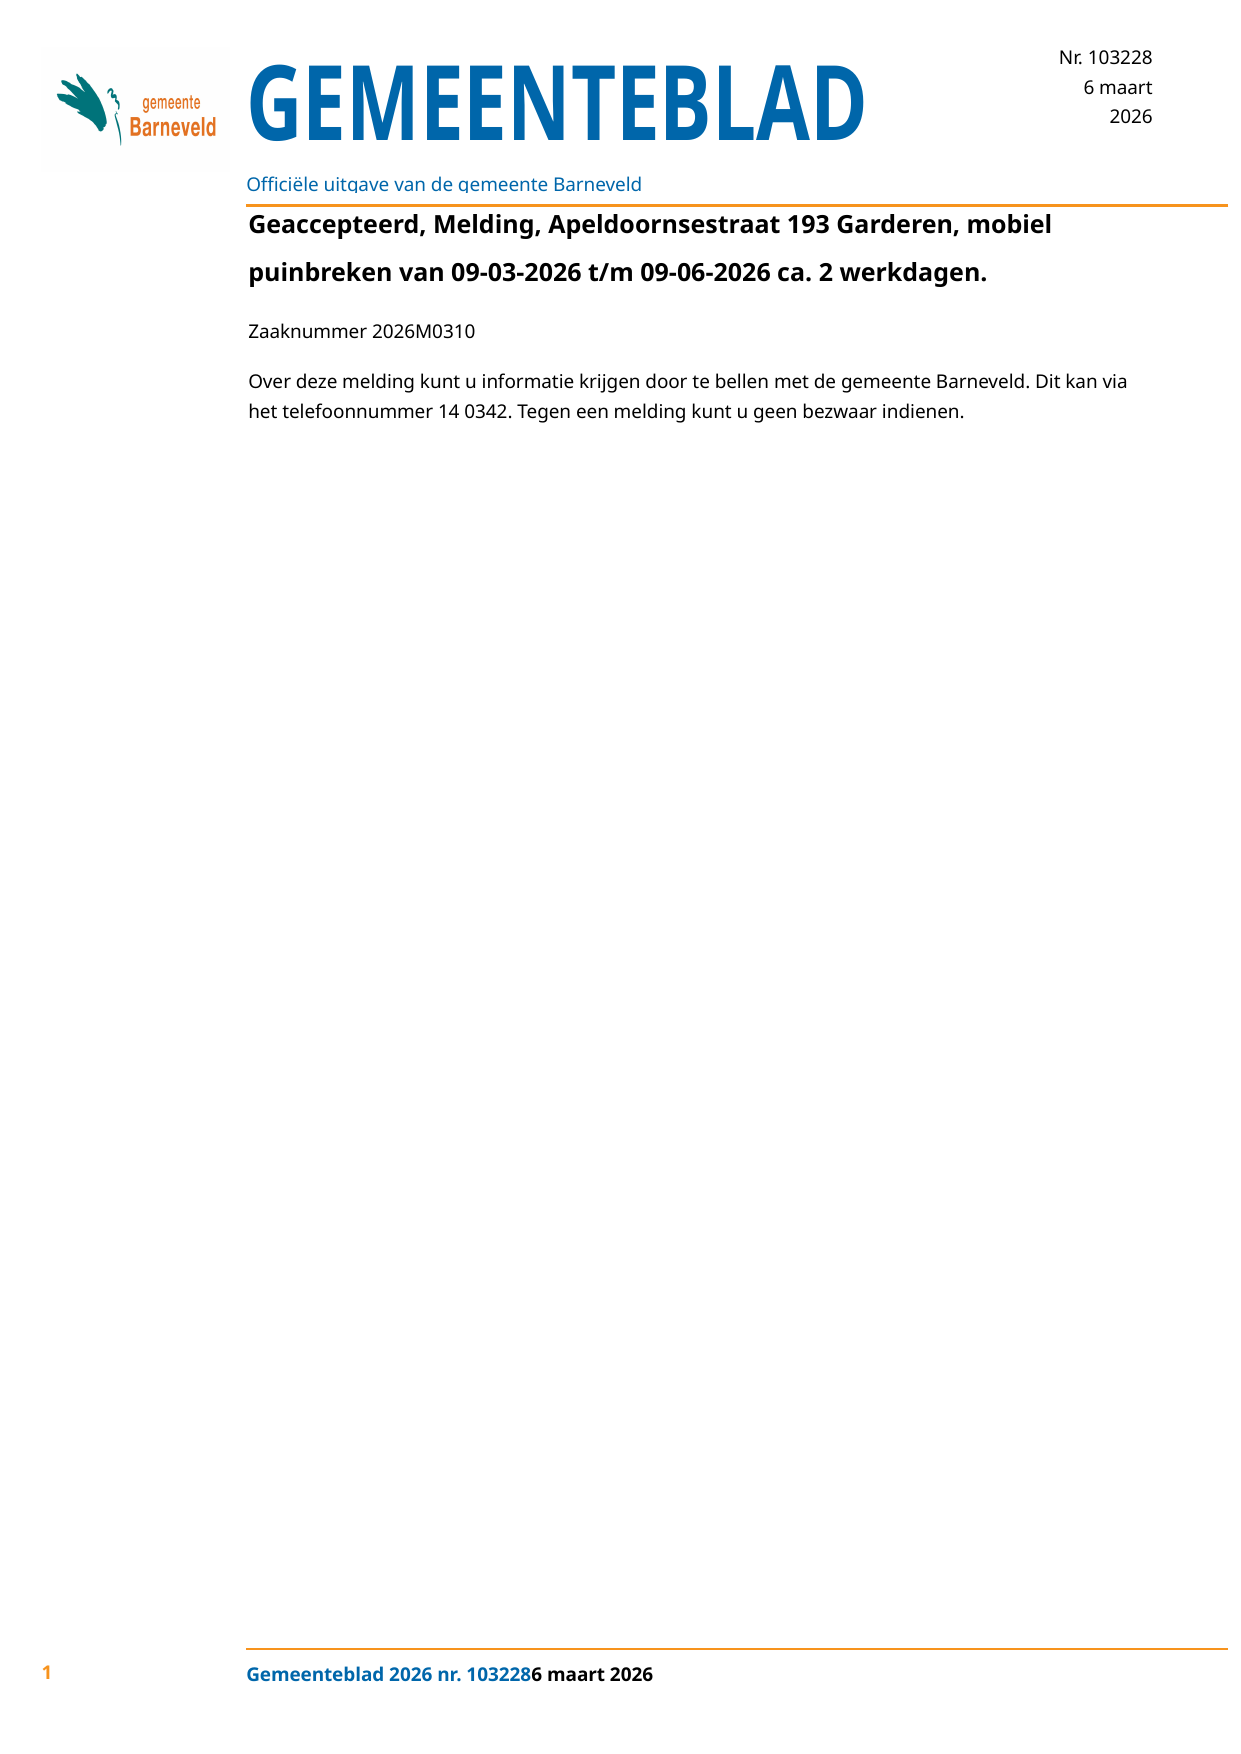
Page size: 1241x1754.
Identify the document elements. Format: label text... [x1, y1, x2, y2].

text Geaccepteerd, Melding, Apeldoornsestraat 193 Garderen, mobiel puinbreken van 09-03-2026 t/m 09-06-2026 ca. 2 werkdagen. [248, 207, 1152, 288]
text Over deze melding kunt u informatie krijgen door te bellen met de gemeente Barneveld. Dit kan via het telefoonnummer 14 0342. Tegen een melding kunt u geen bezwaar indienen. [248, 368, 1152, 424]
text Zaaknummer 2026M0310 [248, 318, 1152, 344]
picture [41, 47, 231, 172]
